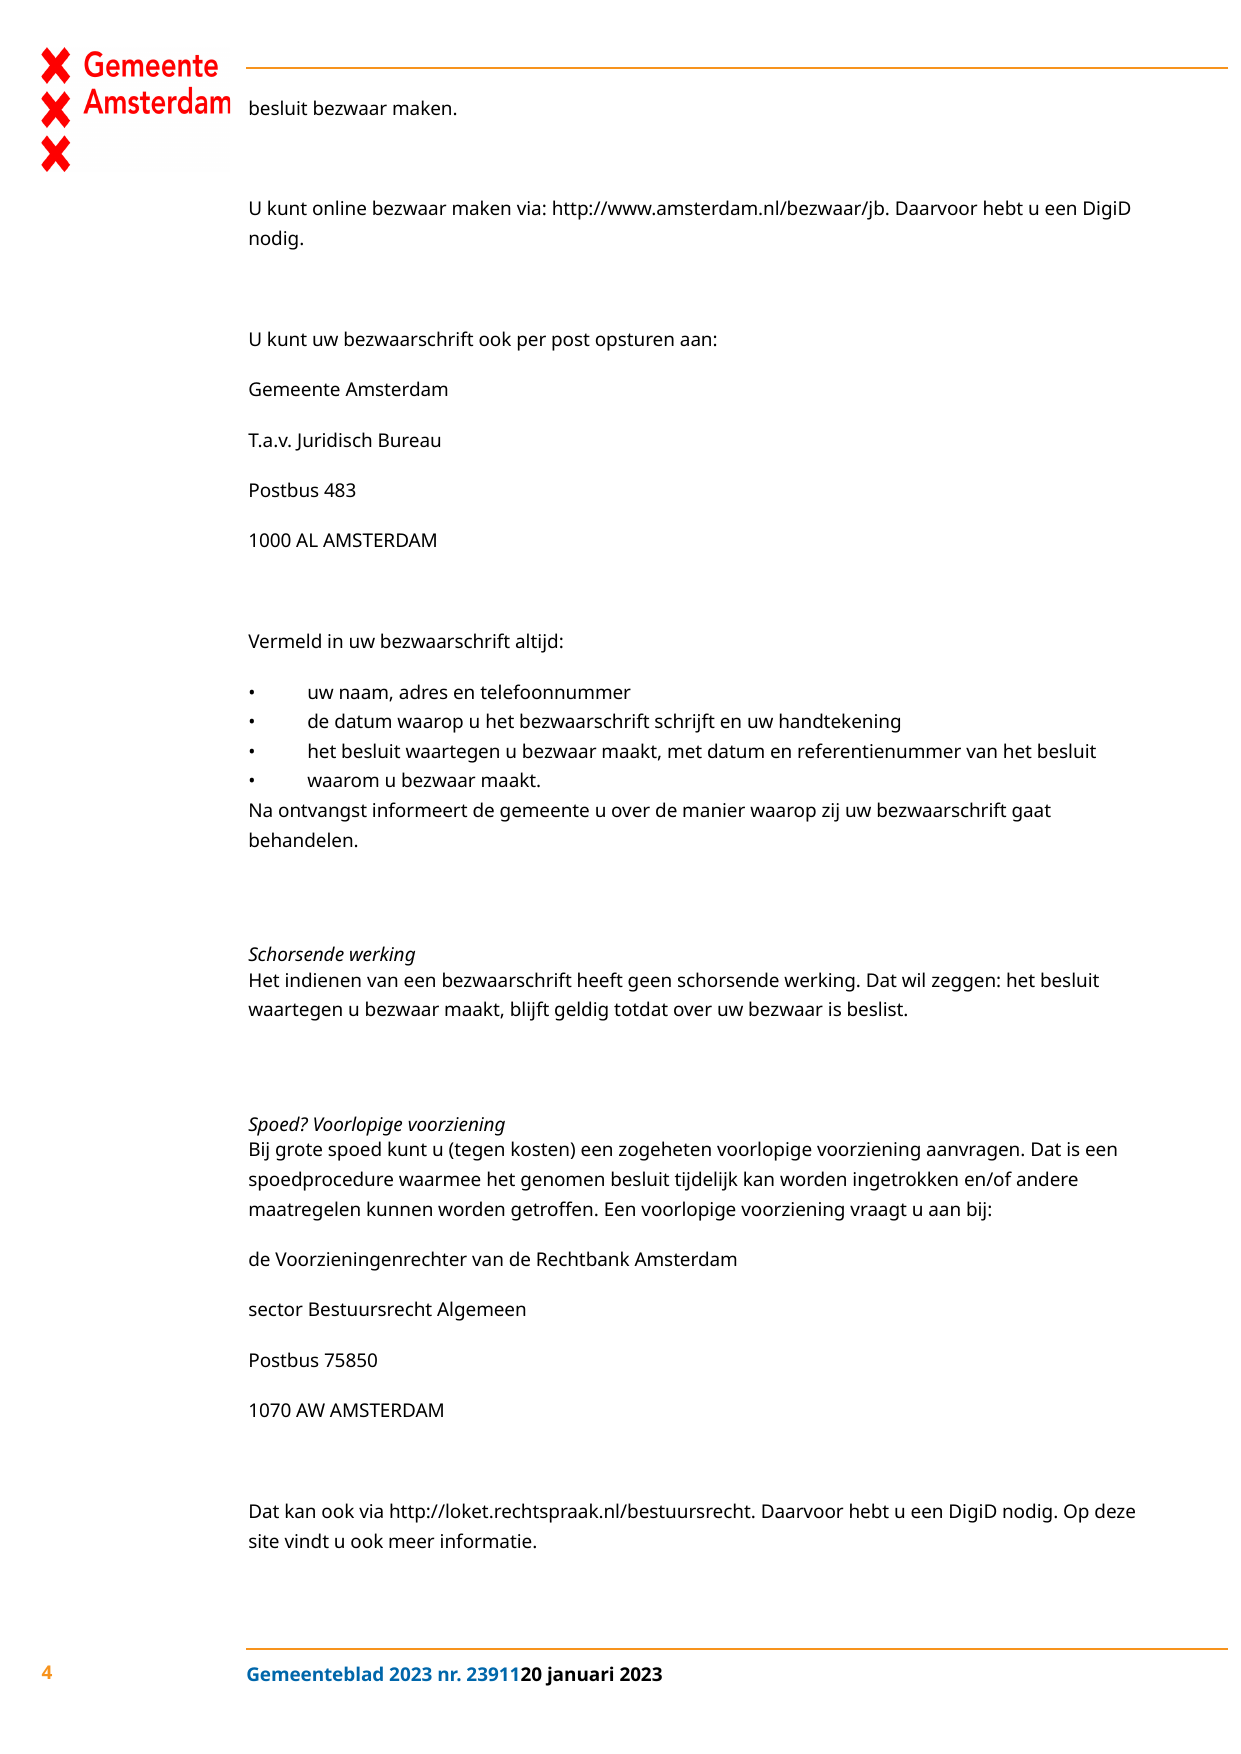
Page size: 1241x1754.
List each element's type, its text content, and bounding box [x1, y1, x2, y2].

text Gemeente Amsterdam [248, 376, 1152, 402]
text de Voorzieningenrechter van de Rechtbank Amsterdam [248, 1246, 1152, 1272]
text Bij grote spoed kunt u (tegen kosten) een zogeheten voorlopige voorziening aanvragen. Dat is een spoedprocedure waarmee het genomen besluit tijdelijk kan worden ingetrokken en/of andere maatregelen kunnen worden getroffen. Een voorlopige voorziening vraagt u aan bij: [248, 1137, 1152, 1222]
text Spoed? Voorlopige voorziening [248, 1111, 1152, 1137]
text besluit bezwaar maken. [248, 95, 1152, 121]
list uw naam, adres en telefoonnummer [248, 679, 1152, 705]
text Postbus 75850 [248, 1347, 1152, 1373]
text U kunt uw bezwaarschrift ook per post opsturen aan: [248, 326, 1152, 352]
list waarom u bezwaar maakt. [248, 768, 1152, 793]
text Na ontvangst informeert de gemeente u over de manier waarop zij uw bezwaarschrift gaat behandelen. [248, 797, 1152, 853]
text T.a.v. Juridisch Bureau [248, 427, 1152, 453]
list het besluit waartegen u bezwaar maakt, met datum en referentienummer van het besluit [248, 738, 1152, 764]
list de datum waarop u het bezwaarschrift schrijft en uw handtekening [248, 708, 1152, 734]
text U kunt online bezwaar maken via: http://www.amsterdam.nl/bezwaar/jb. Daarvoor hebt u een DigiD nodig. [248, 196, 1152, 251]
text Postbus 483 [248, 477, 1152, 503]
text Het indienen van een bezwaarschrift heeft geen schorsende werking. Dat wil zeggen: het besluit waartegen u bezwaar maakt, blijft geldig totdat over uw bezwaar is beslist. [248, 967, 1152, 1022]
text 1070 AW AMSTERDAM [248, 1397, 1152, 1423]
text 1000 AL AMSTERDAM [248, 528, 1152, 553]
text Dat kan ook via http://loket.rechtspraak.nl/bestuursrecht. Daarvoor hebt u een DigiD nodig. Op deze site vindt u ook meer informatie. [248, 1498, 1152, 1554]
text Vermeld in uw bezwaarschrift altijd: [248, 628, 1152, 654]
text Schorsende werking [248, 941, 1152, 967]
text sector Bestuursrecht Algemeen [248, 1297, 1152, 1322]
picture [41, 47, 231, 172]
